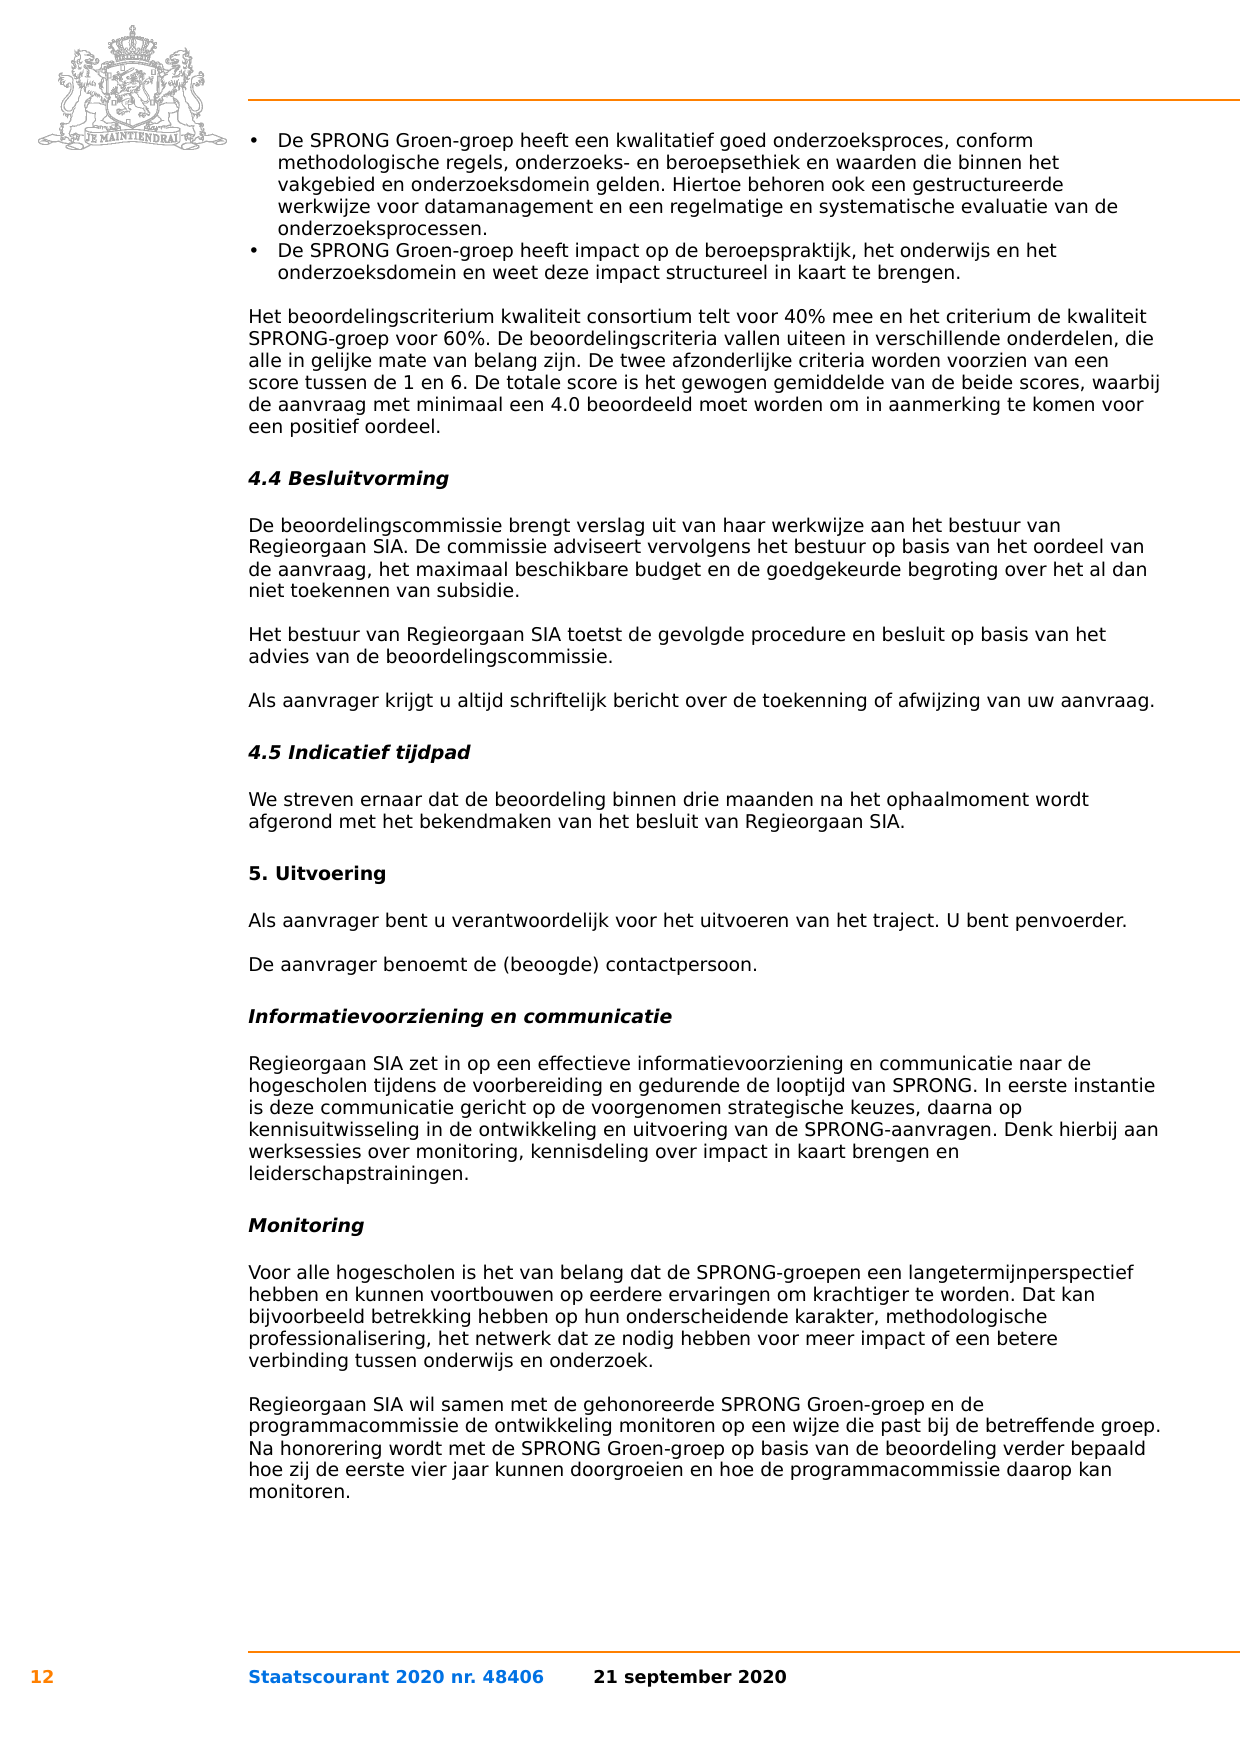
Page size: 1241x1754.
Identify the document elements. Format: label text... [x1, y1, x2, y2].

text Het bestuur van Regieorgaan SIA toetst de gevolgde procedure en besluit op basis van het advies van de beoordelingscommissie. [248, 624, 1163, 668]
text Als aanvrager krijgt u altijd schriftelijk bericht over de toekenning of afwijzing van uw aanvraag. [248, 690, 1163, 712]
text • De SPRONG Groen-groep heeft impact op de beroepspraktijk, het onderwijs en het onderzoeksdomein en weet deze impact structureel in kaart te brengen. [248, 240, 1163, 284]
text Regieorgaan SIA wil samen met de gehonoreerde SPRONG Groen-groep en de programmacommissie de ontwikkeling monitoren op een wijze die past bij de betreffende groep. Na honorering wordt met de SPRONG Groen-groep op basis van de beoordeling verder bepaald hoe zij de eerste vier jaar kunnen doorgroeien en hoe de programmacommissie daarop kan monitoren. [248, 1393, 1163, 1503]
subtitle 5. Uitvoering [248, 863, 1163, 885]
subtitle 4.5 Indicatief tijdpad [248, 742, 1163, 764]
text Voor alle hogescholen is het van belang dat de SPRONG-groepen een langetermijnperspectief hebben en kunnen voortbouwen op eerdere ervaringen om krachtiger te worden. Dat kan bijvoorbeeld betrekking hebben op hun onderscheidende karakter, methodologische professionalisering, het netwerk dat ze nodig hebben voor meer impact of een betere verbinding tussen onderwijs en onderzoek. [248, 1262, 1163, 1372]
subtitle 4.4 Besluitvorming [248, 467, 1163, 489]
subtitle Monitoring [248, 1215, 1163, 1237]
text • De SPRONG Groen-groep heeft een kwalitatief goed onderzoeksproces, conform methodologische regels, onderzoeks- en beroepsethiek en waarden die binnen het vakgebied en onderzoeksdomein gelden. Hiertoe behoren ook een gestructureerde werkwijze voor datamanagement en een regelmatige en systematische evaluatie van de onderzoeksprocessen. [248, 130, 1163, 240]
text De beoordelingscommissie brengt verslag uit van haar werkwijze aan het bestuur van Regieorgaan SIA. De commissie adviseert vervolgens het bestuur op basis van het oordeel van de aanvraag, het maximaal beschikbare budget en de goedgekeurde begroting over het al dan niet toekennen van subsidie. [248, 514, 1163, 602]
picture [38, 25, 227, 150]
text Het beoordelingscriterium kwaliteit consortium telt voor 40% mee en het criterium de kwaliteit SPRONG-groep voor 60%. De beoordelingscriteria vallen uiteen in verschillende onderdelen, die alle in gelijke mate van belang zijn. De twee afzonderlijke criteria worden voorzien van een score tussen de 1 en 6. De totale score is het gewogen gemiddelde van de beide scores, waarbij de aanvraag met minimaal een 4.0 beoordeeld moet worden om in aanmerking te komen voor een positief oordeel. [248, 306, 1163, 437]
subtitle Informatievoorziening en communicatie [248, 1006, 1163, 1028]
text We streven ernaar dat de beoordeling binnen drie maanden na het ophaalmoment wordt afgerond met het bekendmaken van het besluit van Regieorgaan SIA. [248, 789, 1163, 833]
text De aanvrager benoemt de (beoogde) contactpersoon. [248, 954, 1163, 976]
text Als aanvrager bent u verantwoordelijk voor het uitvoeren van het traject. U bent penvoerder. [248, 910, 1163, 932]
text Regieorgaan SIA zet in op een effectieve informatievoorziening en communicatie naar de hogescholen tijdens de voorbereiding en gedurende de looptijd van SPRONG. In eerste instantie is deze communicatie gericht op de voorgenomen strategische keuzes, daarna op kennisuitwisseling in de ontwikkeling en uitvoering van de SPRONG-aanvragen. Denk hierbij aan werksessies over monitoring, kennisdeling over impact in kaart brengen en leiderschapstrainingen. [248, 1053, 1163, 1185]
